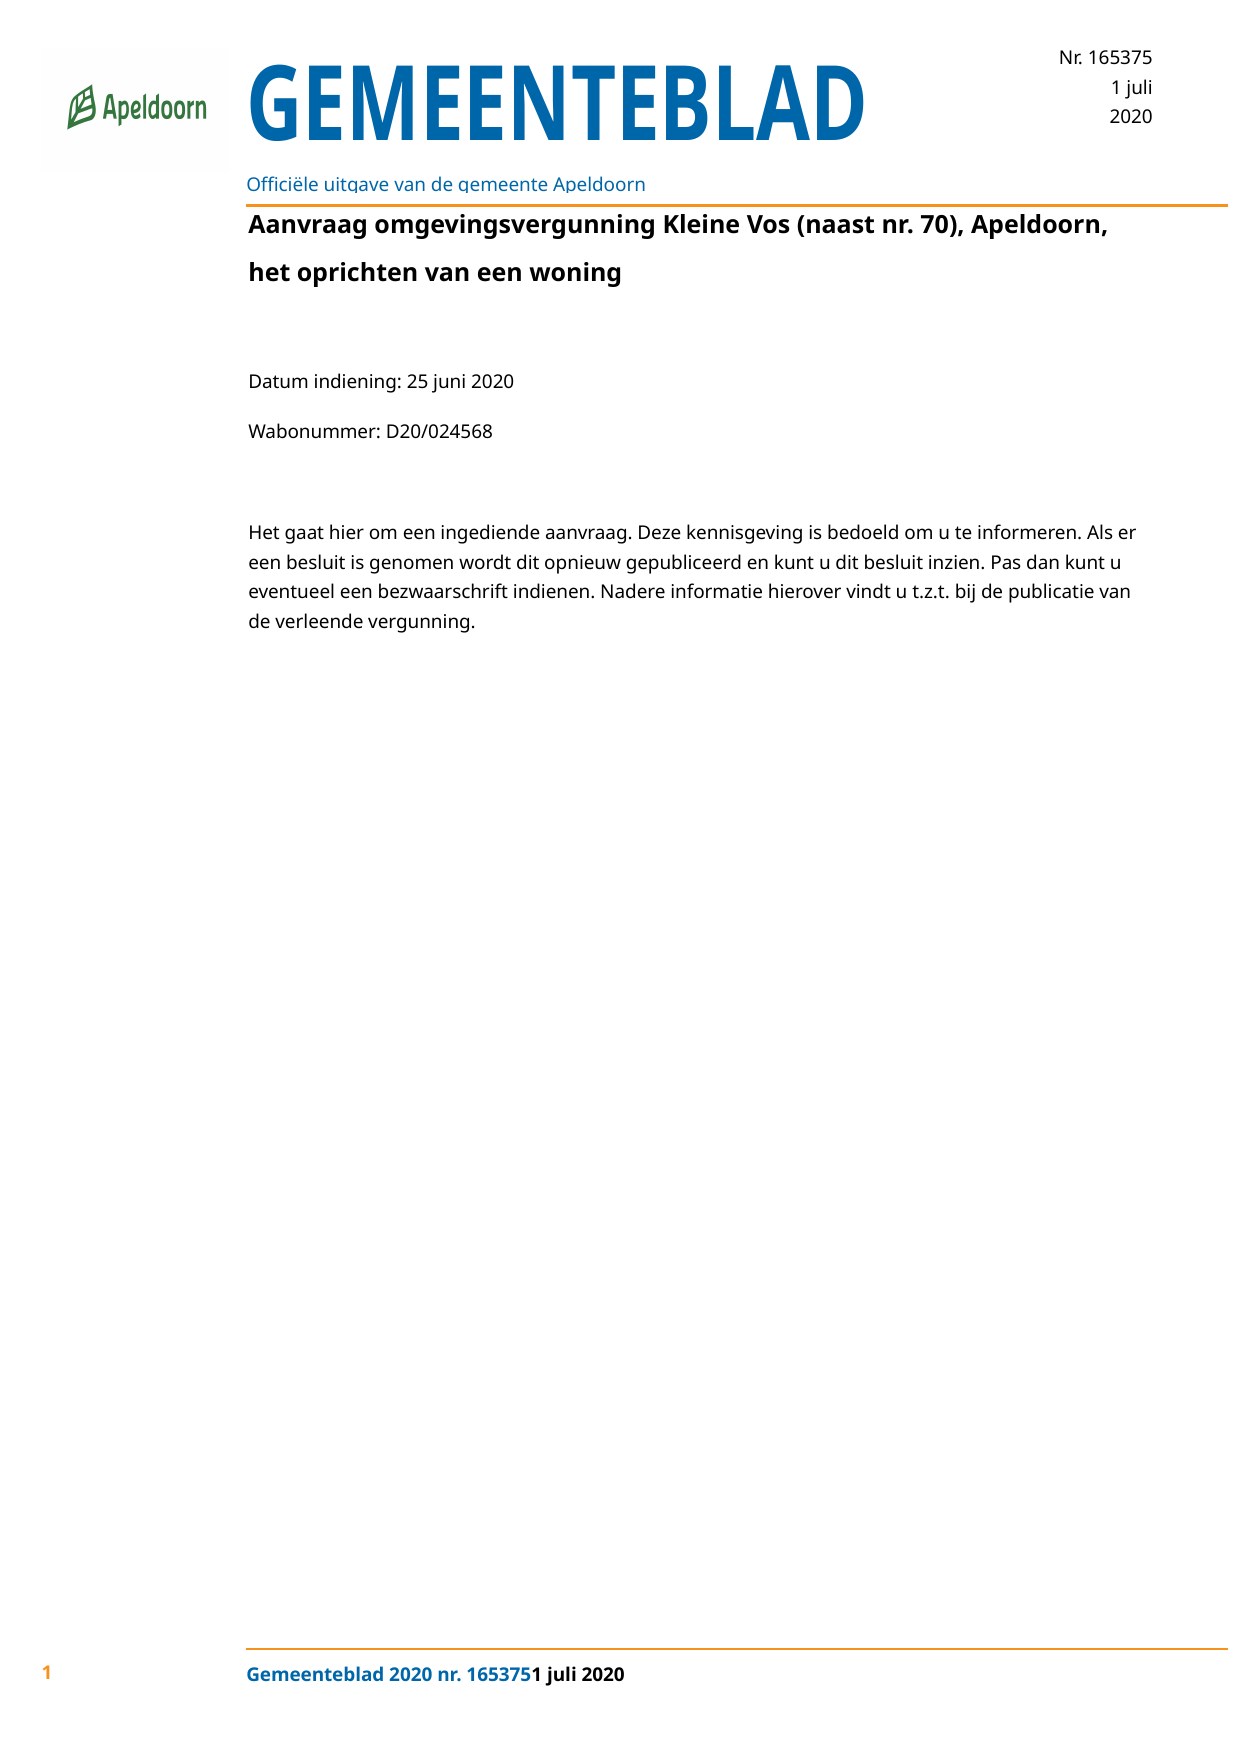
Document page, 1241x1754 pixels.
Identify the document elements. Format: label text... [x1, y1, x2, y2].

text Datum indiening: 25 juni 2020 [248, 368, 1152, 394]
text Het gaat hier om een ingediende aanvraag. Deze kennisgeving is bedoeld om u te informeren. Als er een besluit is genomen wordt dit opnieuw gepubliceerd en kunt u dit besluit inzien. Pas dan kunt u eventueel een bezwaarschrift indienen. Nadere informatie hierover vindt u t.z.t. bij de publicatie van de verleende vergunning. [248, 519, 1152, 634]
text Aanvraag omgevingsvergunning Kleine Vos (naast nr. 70), Apeldoorn, het oprichten van een woning [248, 207, 1152, 288]
text Wabonummer: D20/024568 [248, 419, 1152, 444]
picture [41, 47, 231, 172]
